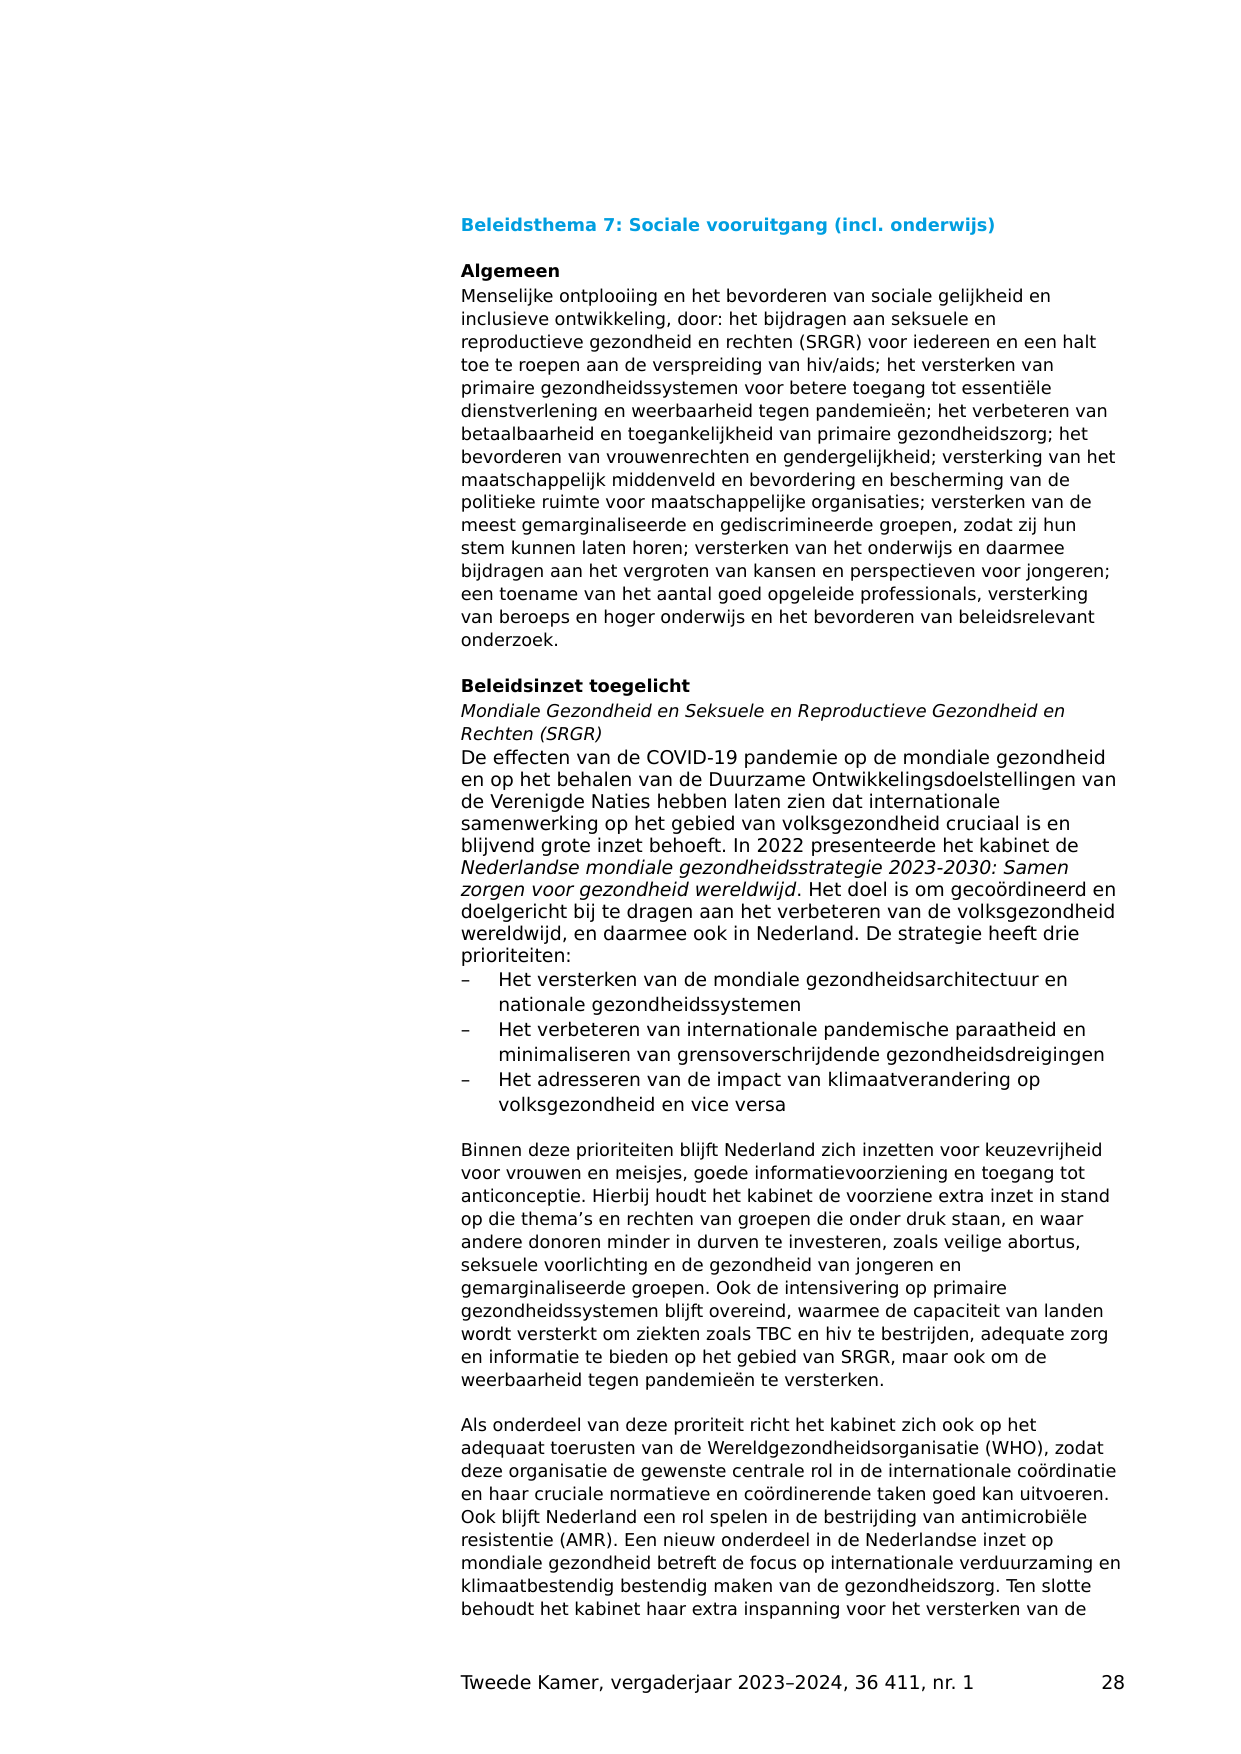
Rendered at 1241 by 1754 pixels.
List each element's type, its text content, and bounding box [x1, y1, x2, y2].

text Algemeen [461, 259, 1125, 282]
list Het versterken van de mondiale gezondheidsarchitectuur en nationale gezondheidssystemen [461, 967, 1125, 1017]
text Binnen deze prioriteiten blijft Nederland zich inzetten voor keuzevrĳheid voor vrouwen en meisjes, goede informatievoorziening en toegang tot anticonceptie. Hierbĳ houdt het kabinet de voorziene extra inzet in stand op die thema’s en rechten van groepen die onder druk staan, en waar andere donoren minder in durven te investeren, zoals veilige abortus, seksuele voorlichting en de gezondheid van jongeren en gemarginaliseerde groepen. Ook de intensivering op primaire gezondheidssystemen blĳft overeind, waarmee de capaciteit van landen wordt versterkt om ziekten zoals TBC en hiv te bestrĳden, adequate zorg en informatie te bieden op het gebied van SRGR, maar ook om de weerbaarheid tegen pandemieën te versterken. [461, 1138, 1125, 1391]
text Beleidsinzet toegelicht [461, 674, 1125, 697]
text Menselijke ontplooiing en het bevorderen van sociale gelijkheid en inclusieve ontwikkeling, door: het bijdragen aan seksuele en reproductieve gezondheid en rechten (SRGR) voor iedereen en een halt toe te roepen aan de verspreiding van hiv/aids; het versterken van primaire gezondheidssystemen voor betere toegang tot essentiële dienstverlening en weerbaarheid tegen pandemieën; het verbeteren van betaalbaarheid en toegankelijkheid van primaire gezondheidszorg; het bevorderen van vrouwenrechten en gendergelijkheid; versterking van het maatschappelijk middenveld en bevordering en bescherming van de politieke ruimte voor maatschappelijke organisaties; versterken van de meest gemarginaliseerde en gediscrimineerde groepen, zodat zij hun stem kunnen laten horen; versterken van het onderwijs en daarmee bijdragen aan het vergroten van kansen en perspectieven voor jongeren; een toename van het aantal goed opgeleide professionals, versterking van beroeps en hoger onderwijs en het bevorderen van beleidsrelevant onderzoek. [461, 284, 1125, 651]
list Het adresseren van de impact van klimaatverandering op volksgezondheid en vice versa [461, 1067, 1125, 1117]
list Het verbeteren van internationale pandemische paraatheid en minimaliseren van grensoverschrijdende gezondheidsdreigingen [461, 1017, 1125, 1067]
text Als onderdeel van deze proriteit richt het kabinet zich ook op het adequaat toerusten van de Wereldgezondheidsorganisatie (WHO), zodat deze organisatie de gewenste centrale rol in de internationale coördinatie en haar cruciale normatieve en coördinerende taken goed kan uitvoeren. Ook blijft Nederland een rol spelen in de bestrijding van antimicrobiële resistentie (AMR). Een nieuw onderdeel in de Nederlandse inzet op mondiale gezondheid betreft de focus op internationale verduurzaming en klimaatbestendig bestendig maken van de gezondheidszorg. Ten slotte behoudt het kabinet haar extra inspanning voor het versterken van de [461, 1413, 1125, 1620]
text De effecten van de COVID-19 pandemie op de mondiale gezondheid en op het behalen van de Duurzame Ontwikkelingsdoelstellingen van de Verenigde Naties hebben laten zien dat internationale samenwerking op het gebied van volksgezondheid cruciaal is en blijvend grote inzet behoeft. In 2022 presenteerde het kabinet de Nederlandse mondiale gezondheidsstrategie 2023-2030: Samen zorgen voor gezondheid wereldwijd. Het doel is om gecoördineerd en doelgericht bij te dragen aan het verbeteren van de volksgezondheid wereldwijd, en daarmee ook in Nederland. De strategie heeft drie prioriteiten: [461, 747, 1125, 967]
title Beleidsthema 7: Sociale vooruitgang (incl. onderwijs) [461, 213, 1125, 236]
text Mondiale Gezondheid en Seksuele en Reproductieve Gezondheid en Rechten (SRGR) [461, 699, 1125, 745]
